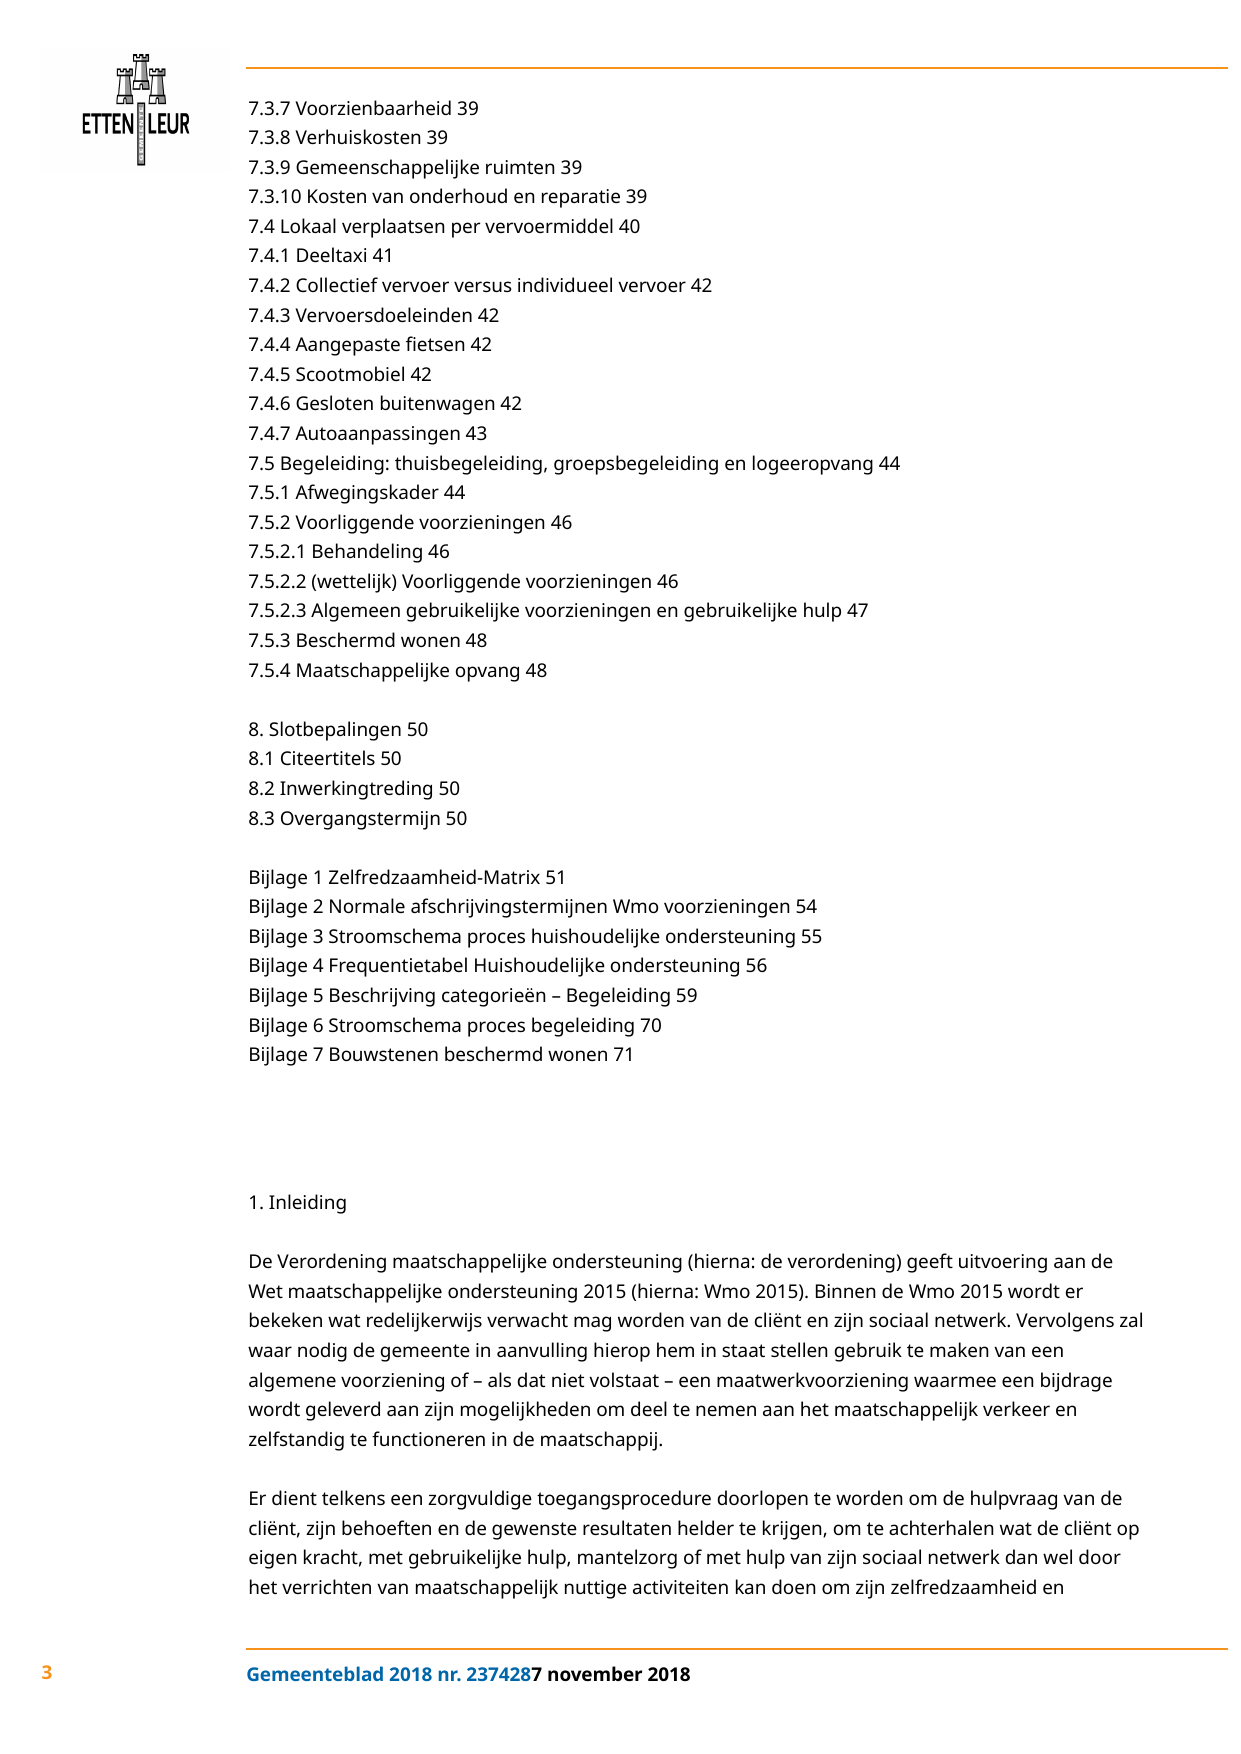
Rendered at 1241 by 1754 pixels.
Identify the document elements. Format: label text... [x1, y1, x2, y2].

text 7.5.3 Beschermd wonen 48 [248, 627, 1152, 653]
text 1. Inleiding [248, 1189, 1152, 1215]
text 7.4.7 Autoaanpassingen 43 [248, 420, 1152, 446]
text Bijlage 6 Stroomschema proces begeleiding 70 [248, 1012, 1152, 1038]
text Bijlage 2 Normale afschrijvingstermijnen Wmo voorzieningen 54 [248, 893, 1152, 919]
text 7.4.5 Scootmobiel 42 [248, 361, 1152, 387]
text 7.5 Begeleiding: thuisbegeleiding, groepsbegeleiding en logeeropvang 44 [248, 450, 1152, 476]
text 8.1 Citeertitels 50 [248, 746, 1152, 771]
text 8.3 Overgangstermijn 50 [248, 805, 1152, 831]
text 7.5.2.3 Algemeen gebruikelijke voorzieningen en gebruikelijke hulp 47 [248, 598, 1152, 623]
text Bijlage 3 Stroomschema proces huishoudelijke ondersteuning 55 [248, 923, 1152, 949]
text 7.5.1 Afwegingskader 44 [248, 479, 1152, 505]
text Bijlage 7 Bouwstenen beschermd wonen 71 [248, 1041, 1152, 1067]
text 7.3.7 Voorzienbaarheid 39 [248, 95, 1152, 121]
text 7.5.2.2 (wettelijk) Voorliggende voorzieningen 46 [248, 568, 1152, 594]
text 7.3.9 Gemeenschappelijke ruimten 39 [248, 154, 1152, 180]
text Bijlage 4 Frequentietabel Huishoudelijke ondersteuning 56 [248, 953, 1152, 978]
text 8. Slotbepalingen 50 [248, 716, 1152, 742]
picture [41, 47, 231, 172]
text 7.5.2 Voorliggende voorzieningen 46 [248, 509, 1152, 535]
text 7.4 Lokaal verplaatsen per vervoermiddel 40 [248, 213, 1152, 239]
text 7.4.1 Deeltaxi 41 [248, 243, 1152, 268]
text Bijlage 5 Beschrijving categorieën – Begeleiding 59 [248, 982, 1152, 1008]
text 7.4.4 Aangepaste fietsen 42 [248, 331, 1152, 357]
text Er dient telkens een zorgvuldige toegangsprocedure doorlopen te worden om de hulpvraag van de cliënt, zijn behoeften en de gewenste resultaten helder te krijgen, om te achterhalen wat de cliënt op eigen kracht, met gebruikelijke hulp, mantelzorg of met hulp van zijn sociaal netwerk dan wel door het verrichten van maatschappelijk nuttige activiteiten kan doen om zijn zelfredzaamheid en [248, 1485, 1152, 1600]
text 7.4.2 Collectief vervoer versus individueel vervoer 42 [248, 272, 1152, 298]
text 7.5.4 Maatschappelijke opvang 48 [248, 657, 1152, 683]
text 7.4.3 Vervoersdoeleinden 42 [248, 302, 1152, 328]
text 7.5.2.1 Behandeling 46 [248, 538, 1152, 564]
text 7.3.10 Kosten van onderhoud en reparatie 39 [248, 183, 1152, 209]
text 7.3.8 Verhuiskosten 39 [248, 124, 1152, 150]
text 8.2 Inwerkingtreding 50 [248, 775, 1152, 801]
text De Verordening maatschappelijke ondersteuning (hierna: de verordening) geeft uitvoering aan de Wet maatschappelijke ondersteuning 2015 (hierna: Wmo 2015). Binnen de Wmo 2015 wordt er bekeken wat redelijkerwijs verwacht mag worden van de cliënt en zijn sociaal netwerk. Vervolgens zal waar nodig de gemeente in aanvulling hierop hem in staat stellen gebruik te maken van een algemene voorziening of – als dat niet volstaat – een maatwerkvoorziening waarmee een bijdrage wordt geleverd aan zijn mogelijkheden om deel te nemen aan het maatschappelijk verkeer en zelfstandig te functioneren in de maatschappij. [248, 1248, 1152, 1452]
text 7.4.6 Gesloten buitenwagen 42 [248, 391, 1152, 416]
text Bijlage 1 Zelfredzaamheid-Matrix 51 [248, 864, 1152, 890]
